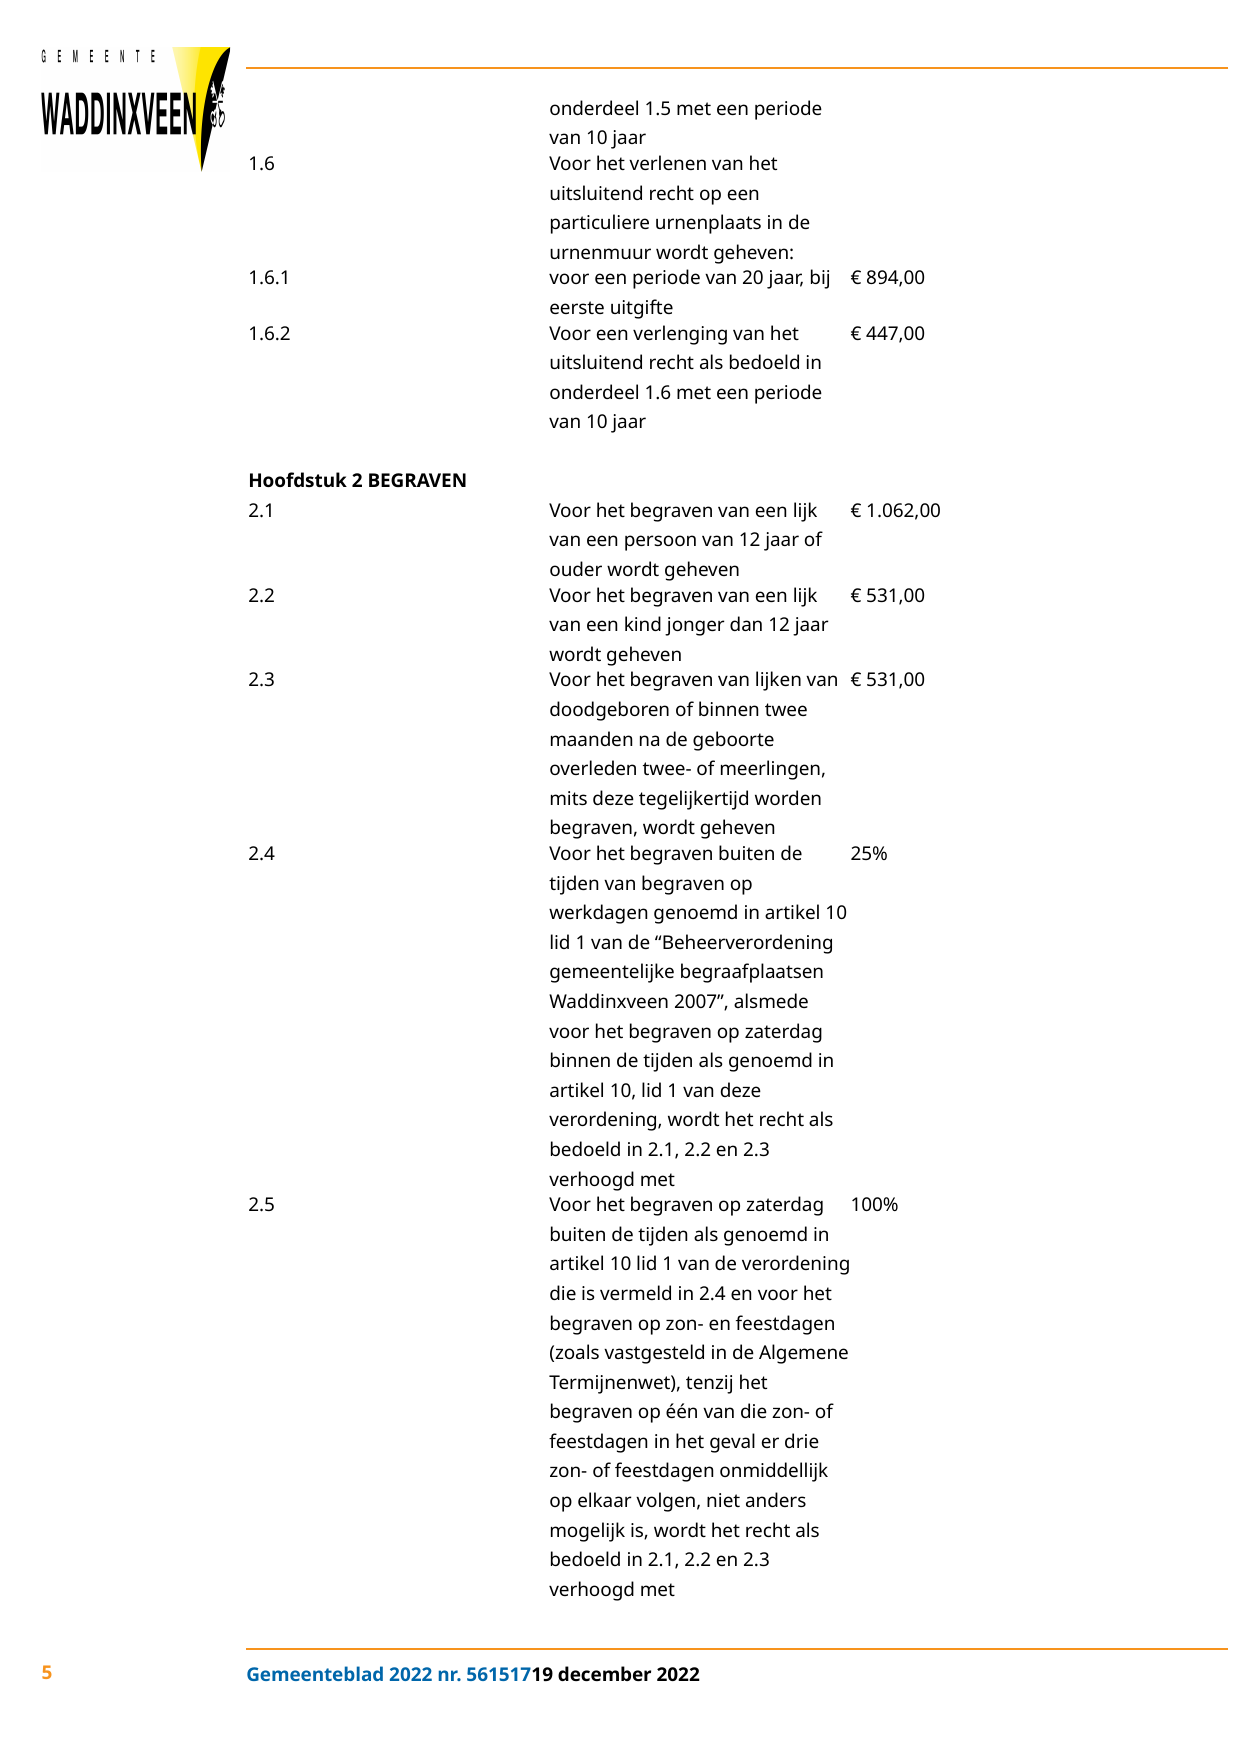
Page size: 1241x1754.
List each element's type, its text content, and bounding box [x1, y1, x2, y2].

table_cell 2.4 [248, 840, 549, 1191]
table_cell Voor het begraven op zaterdag buiten de tijden als genoemd in artikel 10 lid 1 van de verordening die is vermeld in 2.4 en voor het begraven op zon- en feestdagen (zoals vastgesteld in de Algemene Termijnenwet), tenzij het begraven op één van die zon- of feestdagen in het geval er drie zon- of feestdagen onmiddellijk op elkaar volgen, niet anders mogelijk is, wordt het recht als bedoeld in 2.1, 2.2 en 2.3 verhoogd met [549, 1191, 850, 1602]
table_cell 1.6.1 [248, 265, 549, 320]
table_header € 1.062,00 [850, 497, 1152, 582]
table_cell € 531,00 [850, 582, 1152, 667]
table_cell Voor het begraven van lijken van doodgeboren of binnen twee maanden na de geboorte overleden twee- of meerlingen, mits deze tegelijkertijd worden begraven, wordt geheven [549, 667, 850, 840]
table_cell € 447,00 [850, 320, 1152, 434]
table_header 2.1 [248, 497, 549, 582]
table_cell 1.6.2 [248, 320, 549, 434]
table_cell Voor het begraven van een lijk van een kind jonger dan 12 jaar wordt geheven [549, 582, 850, 667]
table_cell 25% [850, 840, 1152, 1191]
table_cell € 531,00 [850, 667, 1152, 840]
table_cell voor een periode van 20 jaar, bij eerste uitgifte [549, 265, 850, 320]
text Hoofdstuk 2 BEGRAVEN [248, 467, 1152, 493]
table_cell 100% [850, 1191, 1152, 1602]
table_cell 1.6 [248, 150, 549, 264]
table_cell onderdeel 1.5 met een periode van 10 jaar [549, 95, 850, 150]
table_cell [850, 150, 1152, 264]
table_cell Voor het verlenen van het uitsluitend recht op een particuliere urnenplaats in de urnenmuur wordt geheven: [549, 150, 850, 264]
table_cell [850, 95, 1152, 150]
table_cell 2.3 [248, 667, 549, 840]
table_cell [248, 95, 549, 150]
table_cell 2.2 [248, 582, 549, 667]
table_cell 2.5 [248, 1191, 549, 1602]
table_cell Voor het begraven buiten de tijden van begraven op werkdagen genoemd in artikel 10 lid 1 van de “Beheerverordening gemeentelijke begraafplaatsen Waddinxveen 2007”, alsmede voor het begraven op zaterdag binnen de tijden als genoemd in artikel 10, lid 1 van deze verordening, wordt het recht als bedoeld in 2.1, 2.2 en 2.3 verhoogd met [549, 840, 850, 1191]
table_cell € 894,00 [850, 265, 1152, 320]
table_header Voor het begraven van een lijk van een persoon van 12 jaar of ouder wordt geheven [549, 497, 850, 582]
table_cell Voor een verlenging van het uitsluitend recht als bedoeld in onderdeel 1.6 met een periode van 10 jaar [549, 320, 850, 434]
picture [41, 47, 231, 172]
